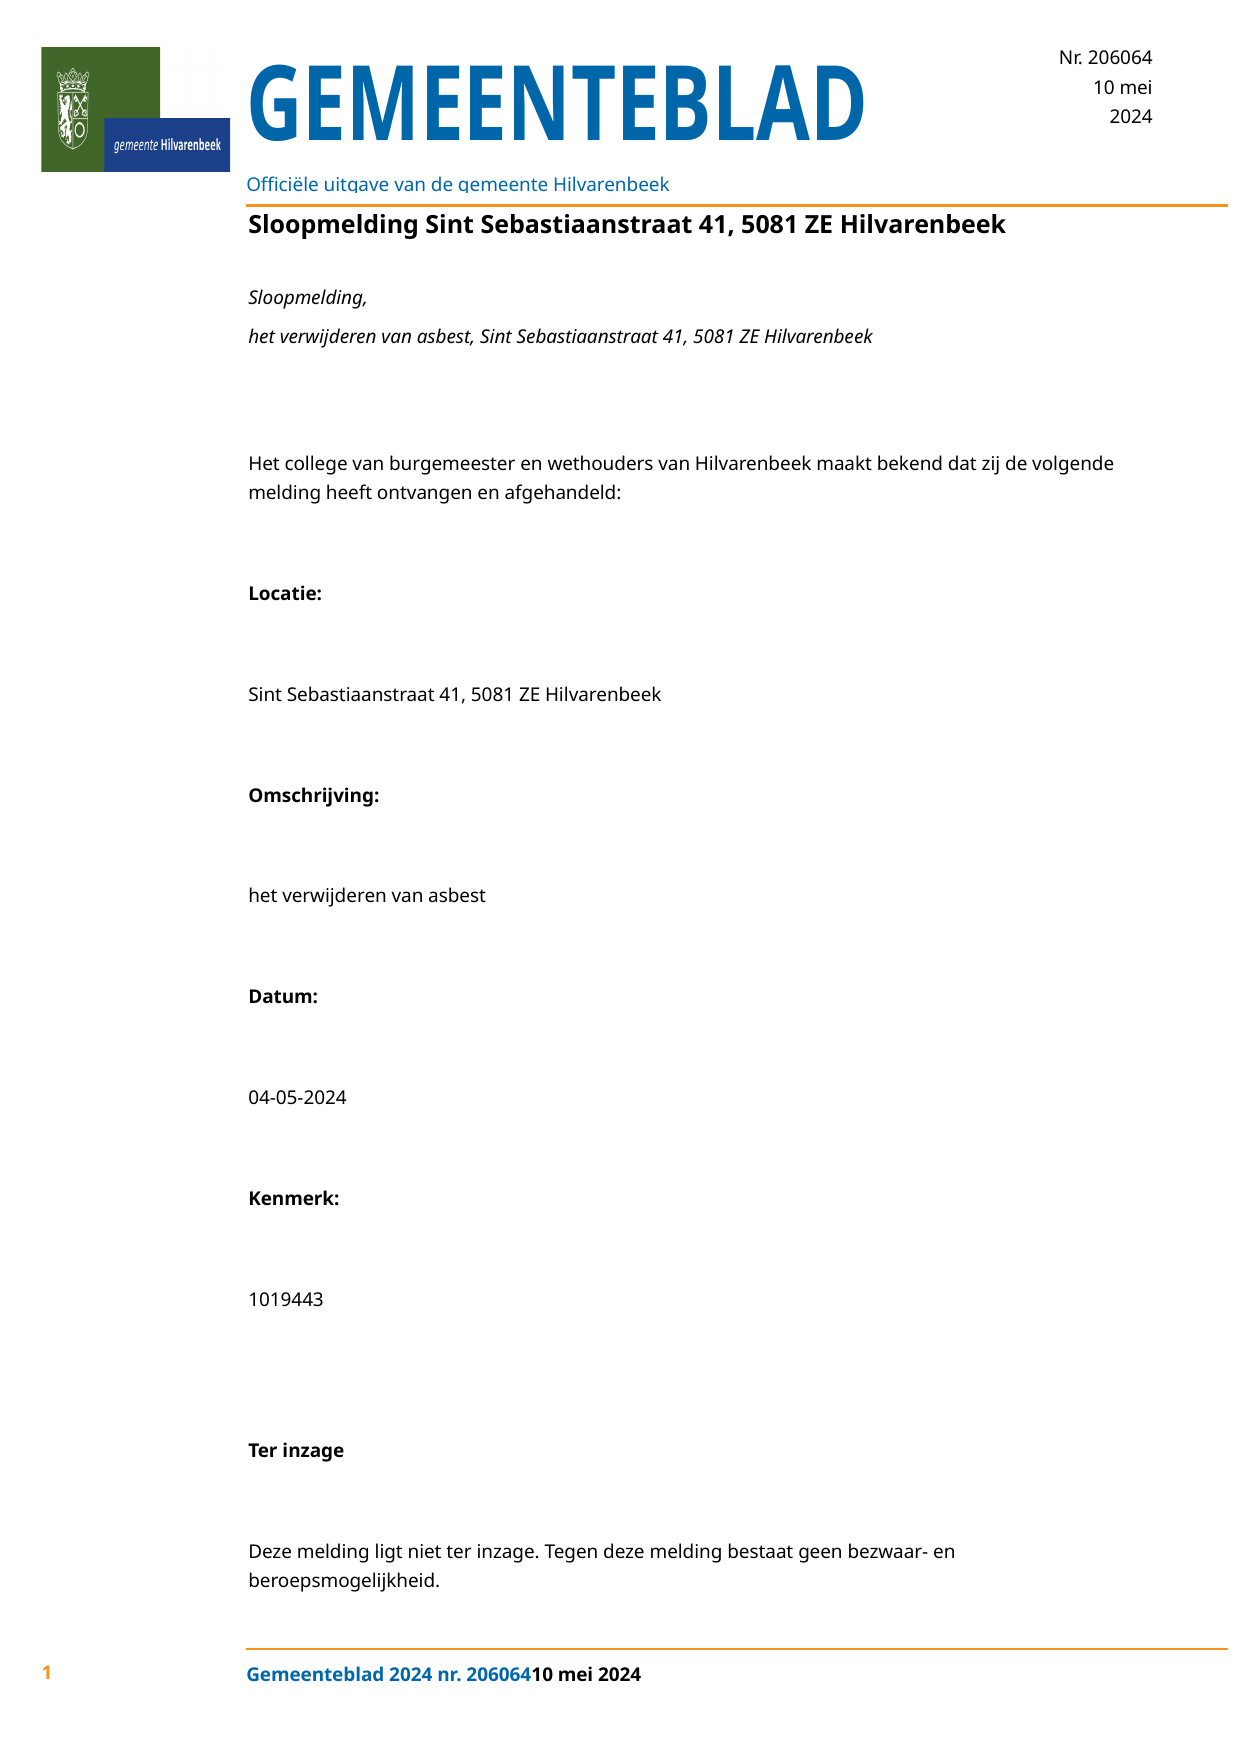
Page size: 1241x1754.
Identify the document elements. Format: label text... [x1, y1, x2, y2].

text Sloopmelding Sint Sebastiaanstraat 41, 5081 ZE Hilvarenbeek [248, 207, 1152, 241]
text Omschrijving: [248, 782, 1152, 807]
text Sloopmelding, [248, 284, 1152, 309]
text Locatie: [248, 580, 1152, 606]
picture [41, 47, 231, 172]
text Kenmerk: [248, 1185, 1152, 1211]
text Ter inzage [248, 1437, 1152, 1463]
text Het college van burgemeester en wethouders van Hilvarenbeek maakt bekend dat zij de volgende melding heeft ontvangen en afgehandeld: [248, 450, 1152, 505]
text 1019443 [248, 1286, 1152, 1312]
text Deze melding ligt niet ter inzage. Tegen deze melding bestaat geen bezwaar- en beroepsmogelijkheid. [248, 1538, 1152, 1593]
text Sint Sebastiaanstraat 41, 5081 ZE Hilvarenbeek [248, 681, 1152, 707]
text het verwijderen van asbest [248, 883, 1152, 908]
text het verwijderen van asbest, Sint Sebastiaanstraat 41, 5081 ZE Hilvarenbeek [248, 323, 1152, 349]
text 04-05-2024 [248, 1084, 1152, 1110]
text Datum: [248, 983, 1152, 1009]
